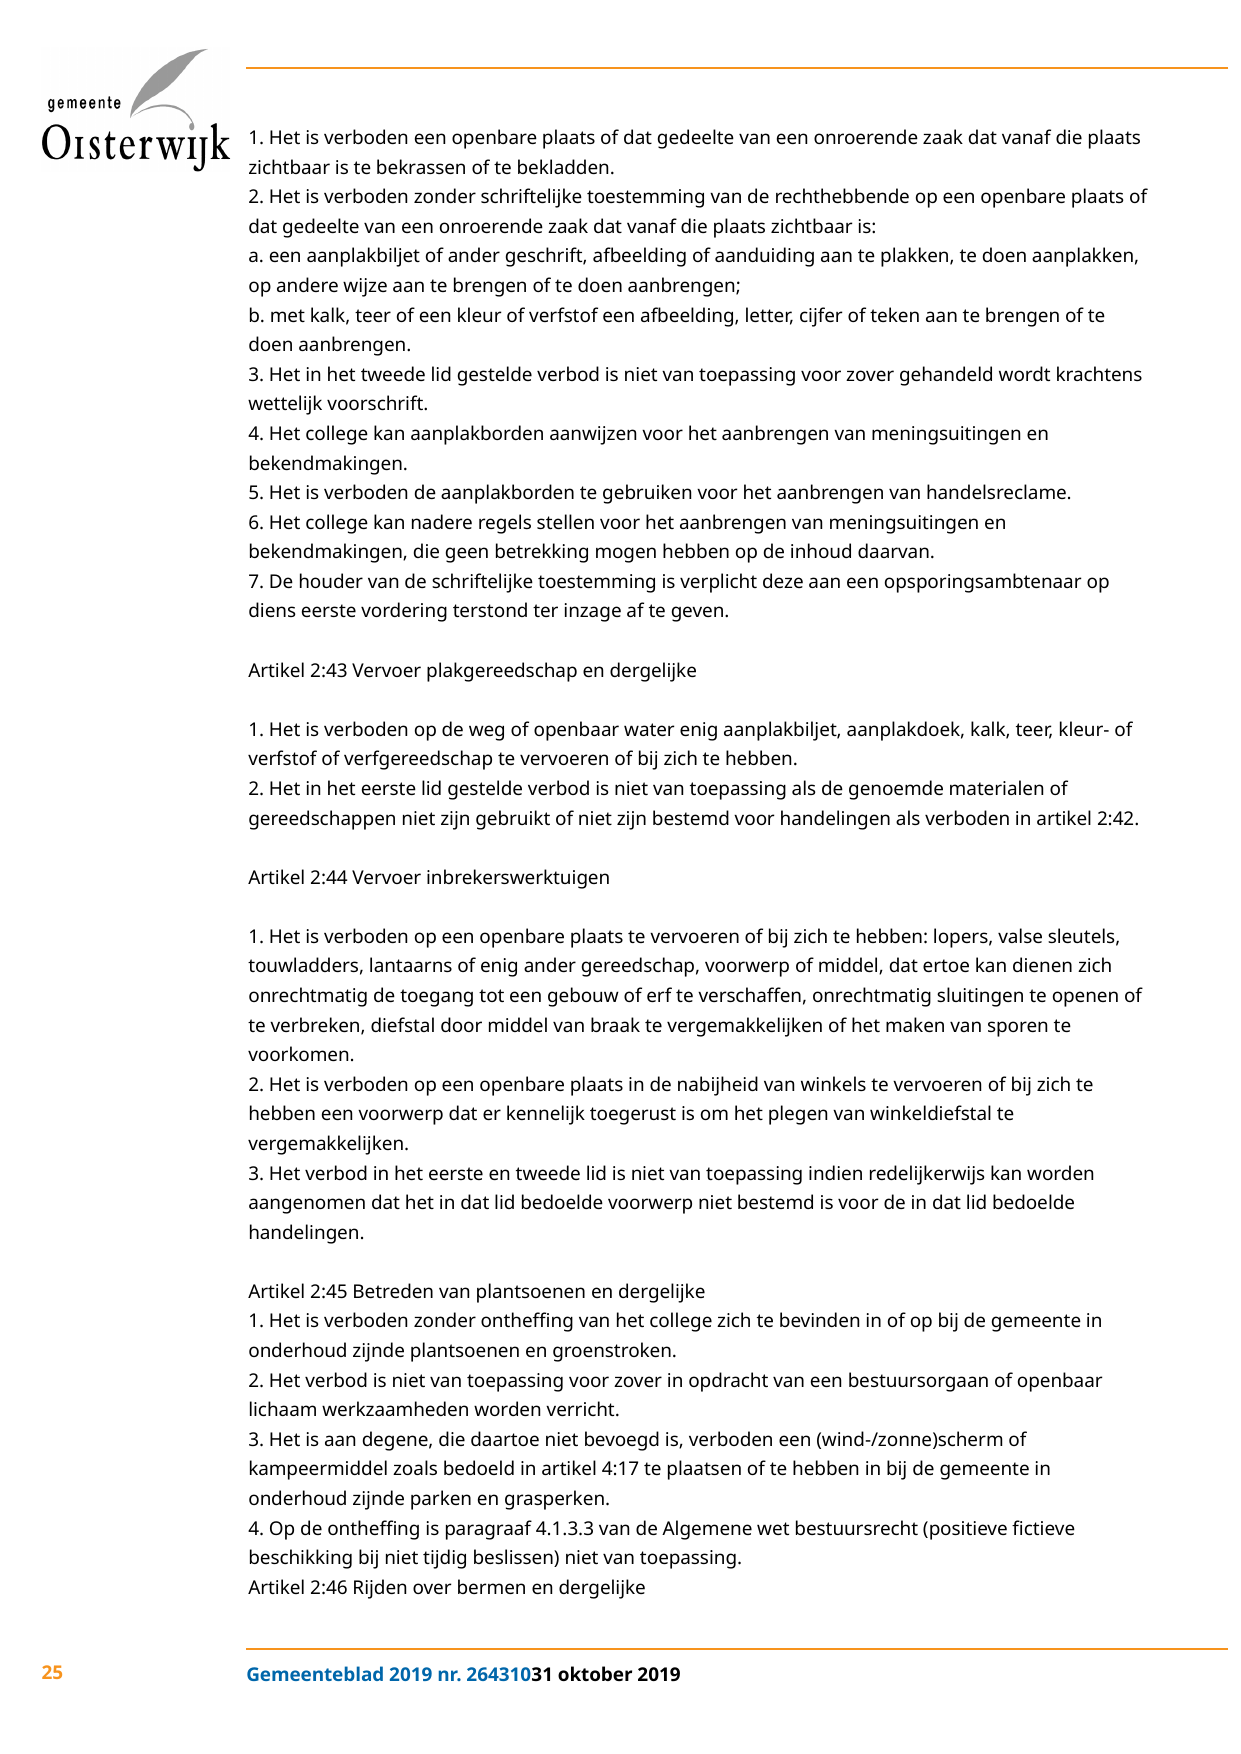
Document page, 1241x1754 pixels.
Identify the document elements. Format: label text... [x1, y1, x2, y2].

text Artikel 2:43 Vervoer plakgereedschap en dergelijke [248, 657, 1152, 683]
text b. met kalk, teer of een kleur of verfstof een afbeelding, letter, cijfer of teken aan te brengen of te doen aanbrengen. [248, 302, 1152, 357]
text 1. Het is verboden op een openbare plaats te vervoeren of bij zich te hebben: lopers, valse sleutels, touwladders, lantaarns of enig ander gereedschap, voorwerp of middel, dat ertoe kan dienen zich onrechtmatig de toegang tot een gebouw of erf te verschaffen, onrechtmatig sluitingen te openen of te verbreken, diefstal door middel van braak te vergemakkelijken of het maken van sporen te voorkomen. [248, 923, 1152, 1067]
text 1. Het is verboden een openbare plaats of dat gedeelte van een onroerende zaak dat vanaf die plaats zichtbaar is te bekrassen of te bekladden. [248, 124, 1152, 180]
text 1. Het is verboden zonder ontheffing van het college zich te bevinden in of op bij de gemeente in onderhoud zijnde plantsoenen en groenstroken. [248, 1308, 1152, 1363]
text 2. Het verbod is niet van toepassing voor zover in opdracht van een bestuursorgaan of openbaar lichaam werkzaamheden worden verricht. [248, 1367, 1152, 1422]
text 3. Het in het tweede lid gestelde verbod is niet van toepassing voor zover gehandeld wordt krachtens wettelijk voorschrift. [248, 361, 1152, 416]
text 3. Het verbod in het eerste en tweede lid is niet van toepassing indien redelijkerwijs kan worden aangenomen dat het in dat lid bedoelde voorwerp niet bestemd is voor de in dat lid bedoelde handelingen. [248, 1160, 1152, 1245]
text 2. Het in het eerste lid gestelde verbod is niet van toepassing als de genoemde materialen of gereedschappen niet zijn gebruikt of niet zijn bestemd voor handelingen als verboden in artikel 2:42. [248, 775, 1152, 831]
text 5. Het is verboden de aanplakborden te gebruiken voor het aanbrengen van handelsreclame. [248, 479, 1152, 505]
text Artikel 2:44 Vervoer inbrekerswerktuigen [248, 864, 1152, 890]
text a. een aanplakbiljet of ander geschrift, afbeelding of aanduiding aan te plakken, te doen aanplakken, op andere wijze aan te brengen of te doen aanbrengen; [248, 243, 1152, 298]
text 2. Het is verboden op een openbare plaats in de nabijheid van winkels te vervoeren of bij zich te hebben een voorwerp dat er kennelijk toegerust is om het plegen van winkeldiefstal te vergemakkelijken. [248, 1071, 1152, 1156]
text 7. De houder van de schriftelijke toestemming is verplicht deze aan een opsporingsambtenaar op diens eerste vordering terstond ter inzage af te geven. [248, 568, 1152, 623]
text 4. Op de ontheffing is paragraaf 4.1.3.3 van de Algemene wet bestuursrecht (positieve fictieve beschikking bij niet tijdig beslissen) niet van toepassing. [248, 1515, 1152, 1570]
picture [41, 47, 231, 172]
text 2. Het is verboden zonder schriftelijke toestemming van de rechthebbende op een openbare plaats of dat gedeelte van een onroerende zaak dat vanaf die plaats zichtbaar is: [248, 183, 1152, 239]
text 6. Het college kan nadere regels stellen voor het aanbrengen van meningsuitingen en bekendmakingen, die geen betrekking mogen hebben op de inhoud daarvan. [248, 509, 1152, 564]
text 1. Het is verboden op de weg of openbaar water enig aanplakbiljet, aanplakdoek, kalk, teer, kleur- of verfstof of verfgereedschap te vervoeren of bij zich te hebben. [248, 716, 1152, 771]
text Artikel 2:45 Betreden van plantsoenen en dergelijke [248, 1278, 1152, 1304]
text Artikel 2:46 Rijden over bermen en dergelijke [248, 1574, 1152, 1600]
text 3. Het is aan degene, die daartoe niet bevoegd is, verboden een (wind-/zonne)scherm of kampeermiddel zoals bedoeld in artikel 4:17 te plaatsen of te hebben in bij de gemeente in onderhoud zijnde parken en grasperken. [248, 1426, 1152, 1511]
text 4. Het college kan aanplakborden aanwijzen voor het aanbrengen van meningsuitingen en bekendmakingen. [248, 420, 1152, 476]
